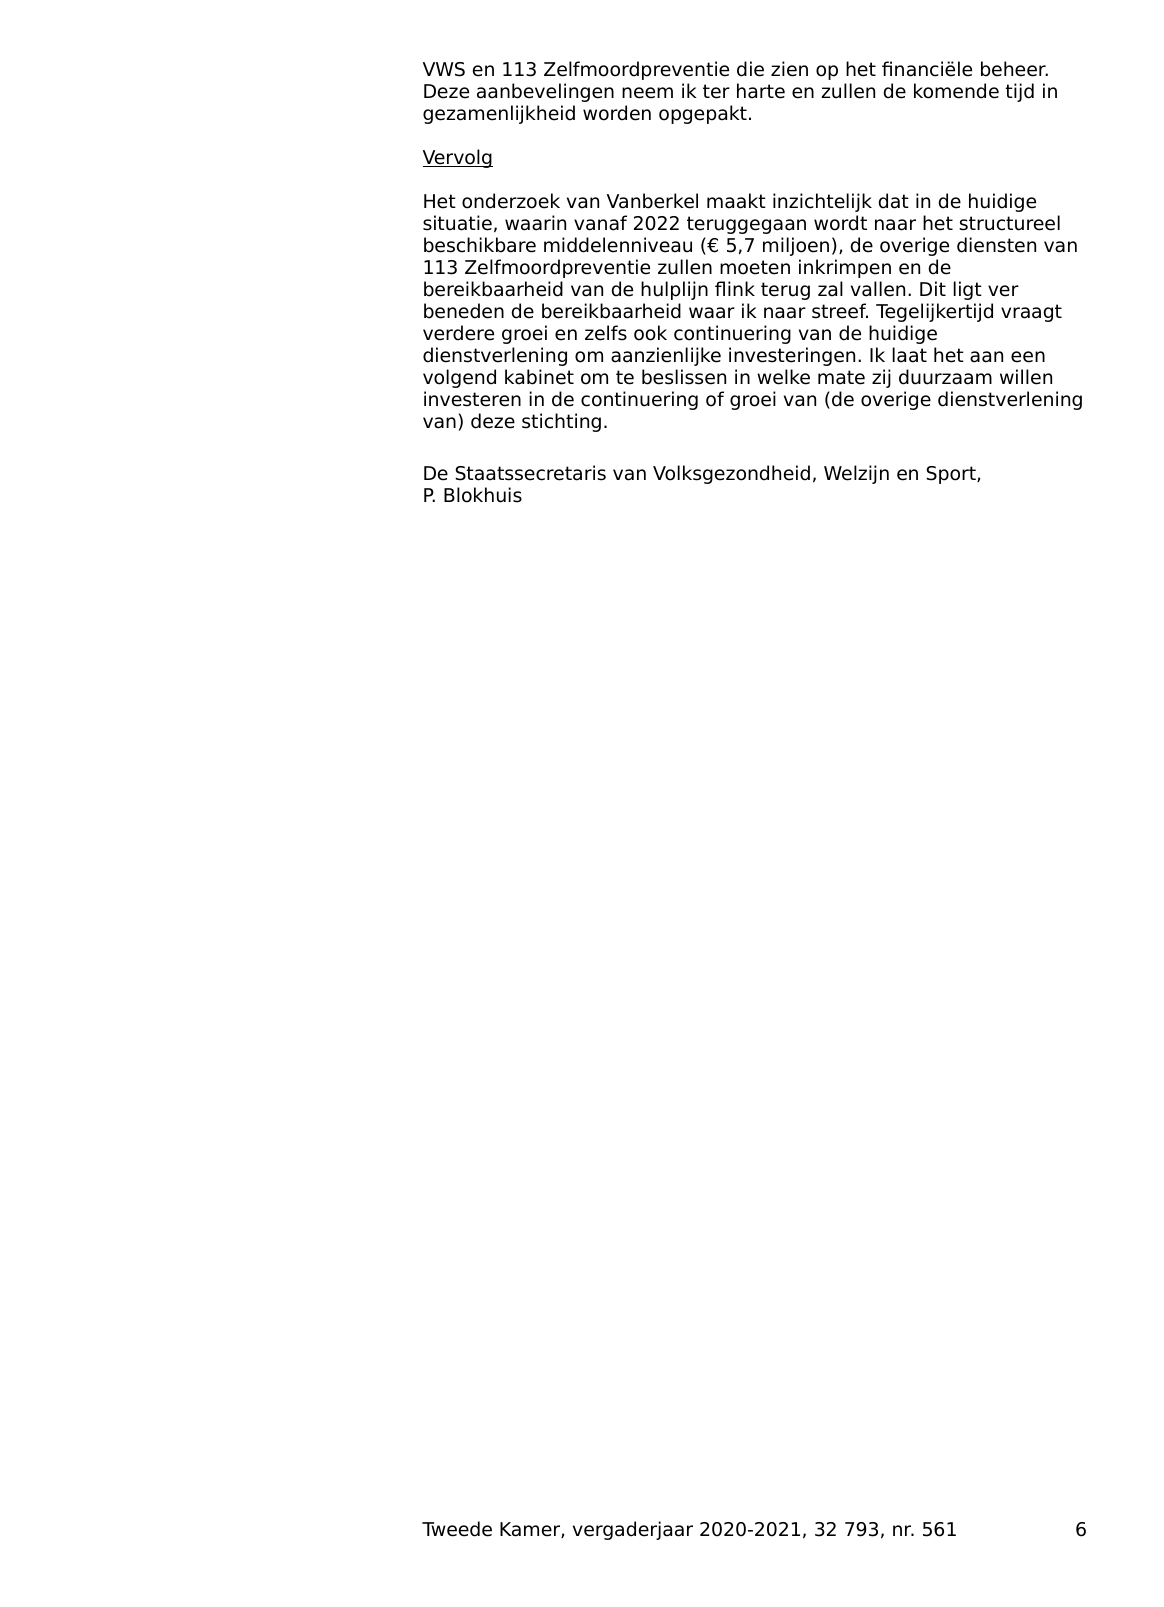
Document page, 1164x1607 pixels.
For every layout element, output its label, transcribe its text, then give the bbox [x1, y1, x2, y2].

subtitle Vervolg [422, 147, 1087, 169]
text VWS en 113 Zelfmoordpreventie die zien op het financiële beheer. Deze aanbevelingen neem ik ter harte en zullen de komende tijd in gezamenlijkheid worden opgepakt. [422, 59, 1087, 125]
text De Staatssecretaris van Volksgezondheid, Welzijn en Sport, P. Blokhuis [422, 463, 1087, 507]
text Het onderzoek van Vanberkel maakt inzichtelijk dat in de huidige situatie, waarin vanaf 2022 teruggegaan wordt naar het structureel beschikbare middelenniveau (€ 5,7 miljoen), de overige diensten van 113 Zelfmoordpreventie zullen moeten inkrimpen en de bereikbaarheid van de hulplijn flink terug zal vallen. Dit ligt ver beneden de bereikbaarheid waar ik naar streef. Tegelijkertijd vraagt verdere groei en zelfs ook continuering van de huidige dienstverlening om aanzienlijke investeringen. Ik laat het aan een volgend kabinet om te beslissen in welke mate zij duurzaam willen investeren in de continuering of groei van (de overige dienstverlening van) deze stichting. [422, 191, 1087, 433]
